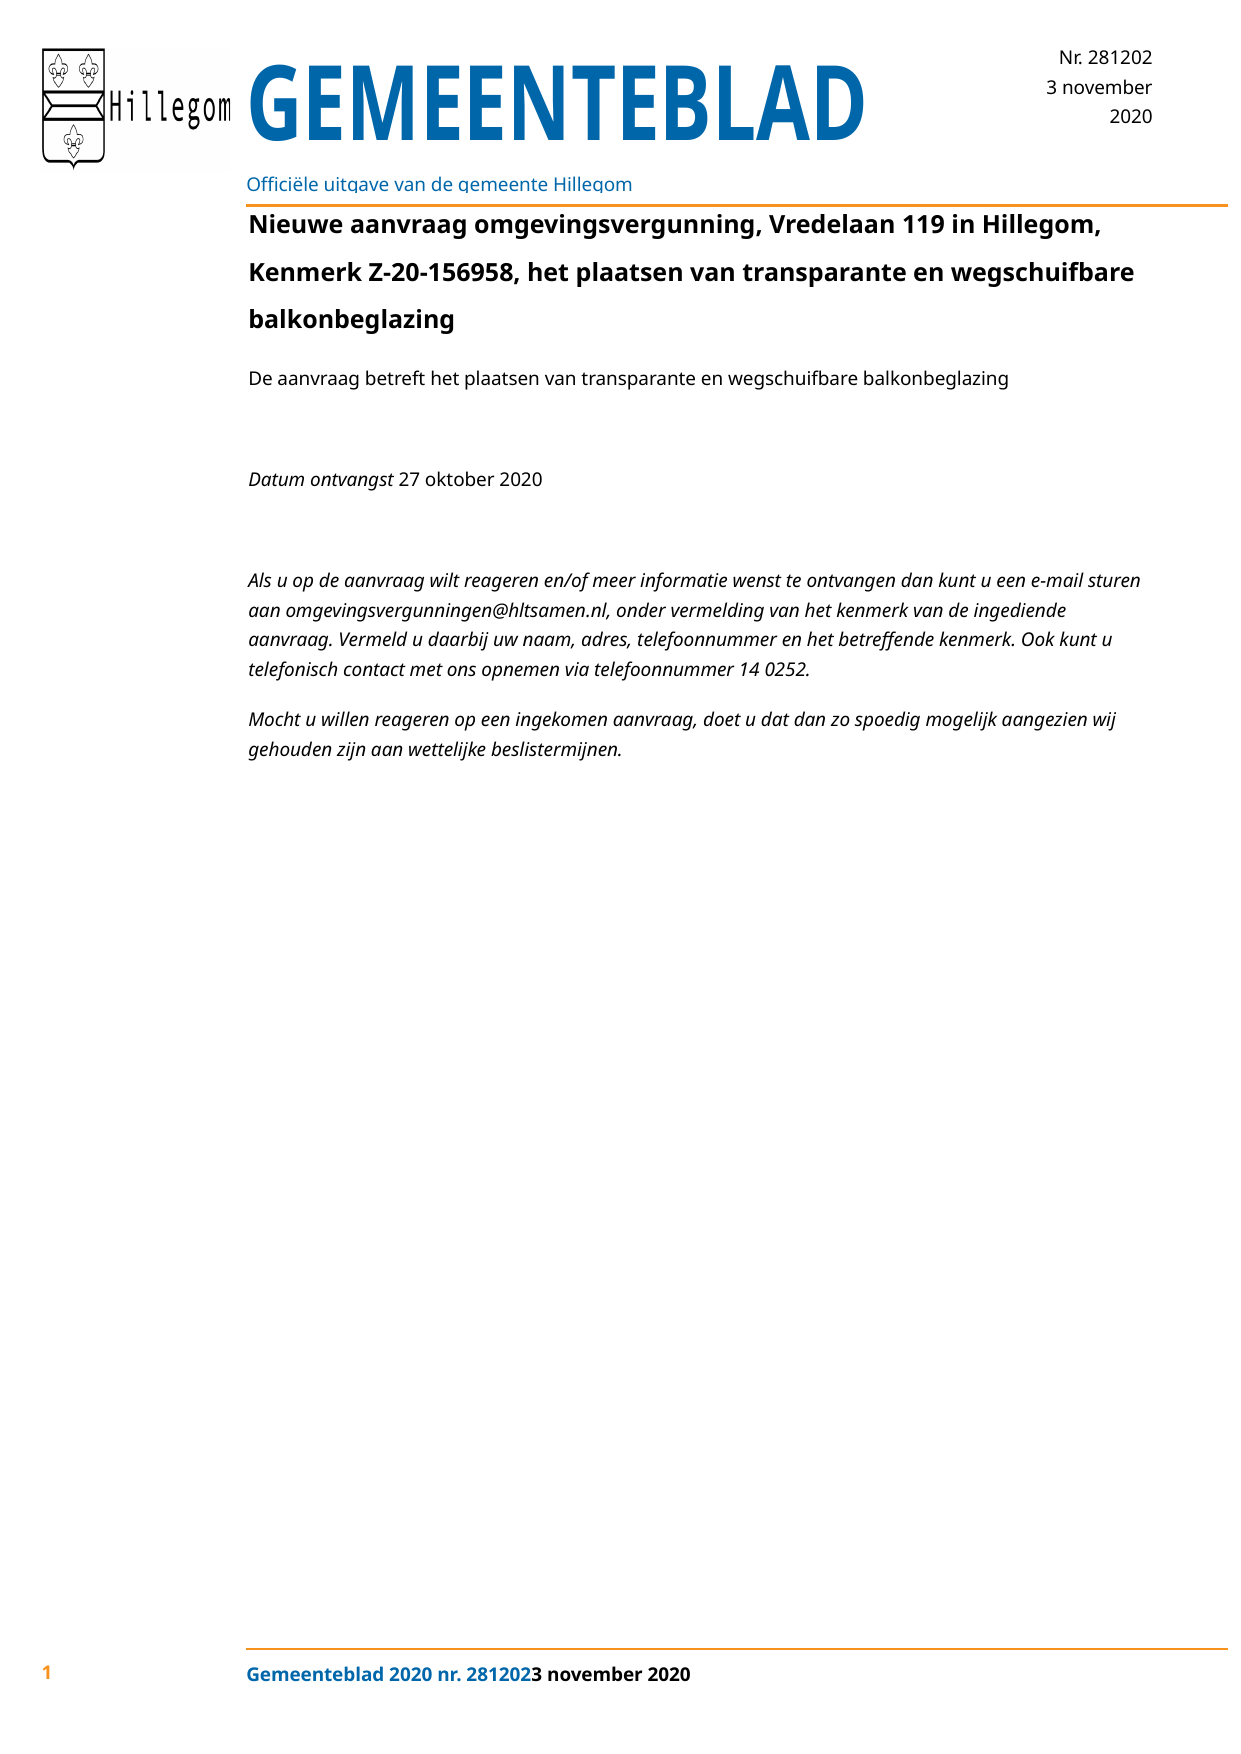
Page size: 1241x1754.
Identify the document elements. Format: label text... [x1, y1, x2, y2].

text Als u op de aanvraag wilt reageren en/of meer informatie wenst te ontvangen dan kunt u een e-mail sturen aan omgevingsvergunningen@hltsamen.nl, onder vermelding van het kenmerk van de ingediende aanvraag. Vermeld u daarbij uw naam, adres, telefoonnummer en het betreffende kenmerk. Ook kunt u telefonisch contact met ons opnemen via telefoonnummer 14 0252. [248, 567, 1152, 682]
text Mocht u willen reageren op een ingekomen aanvraag, doet u dat dan zo spoedig mogelijk aangezien wij gehouden zijn aan wettelijke beslistermijnen. [248, 706, 1152, 762]
picture [41, 47, 231, 172]
text Datum ontvangst 27 oktober 2020 [248, 466, 1152, 492]
text Nieuwe aanvraag omgevingsvergunning, Vredelaan 119 in Hillegom, Kenmerk Z-20-156958, het plaatsen van transparante en wegschuifbare balkonbeglazing [248, 207, 1152, 336]
text De aanvraag betreft het plaatsen van transparante en wegschuifbare balkonbeglazing [248, 366, 1152, 391]
